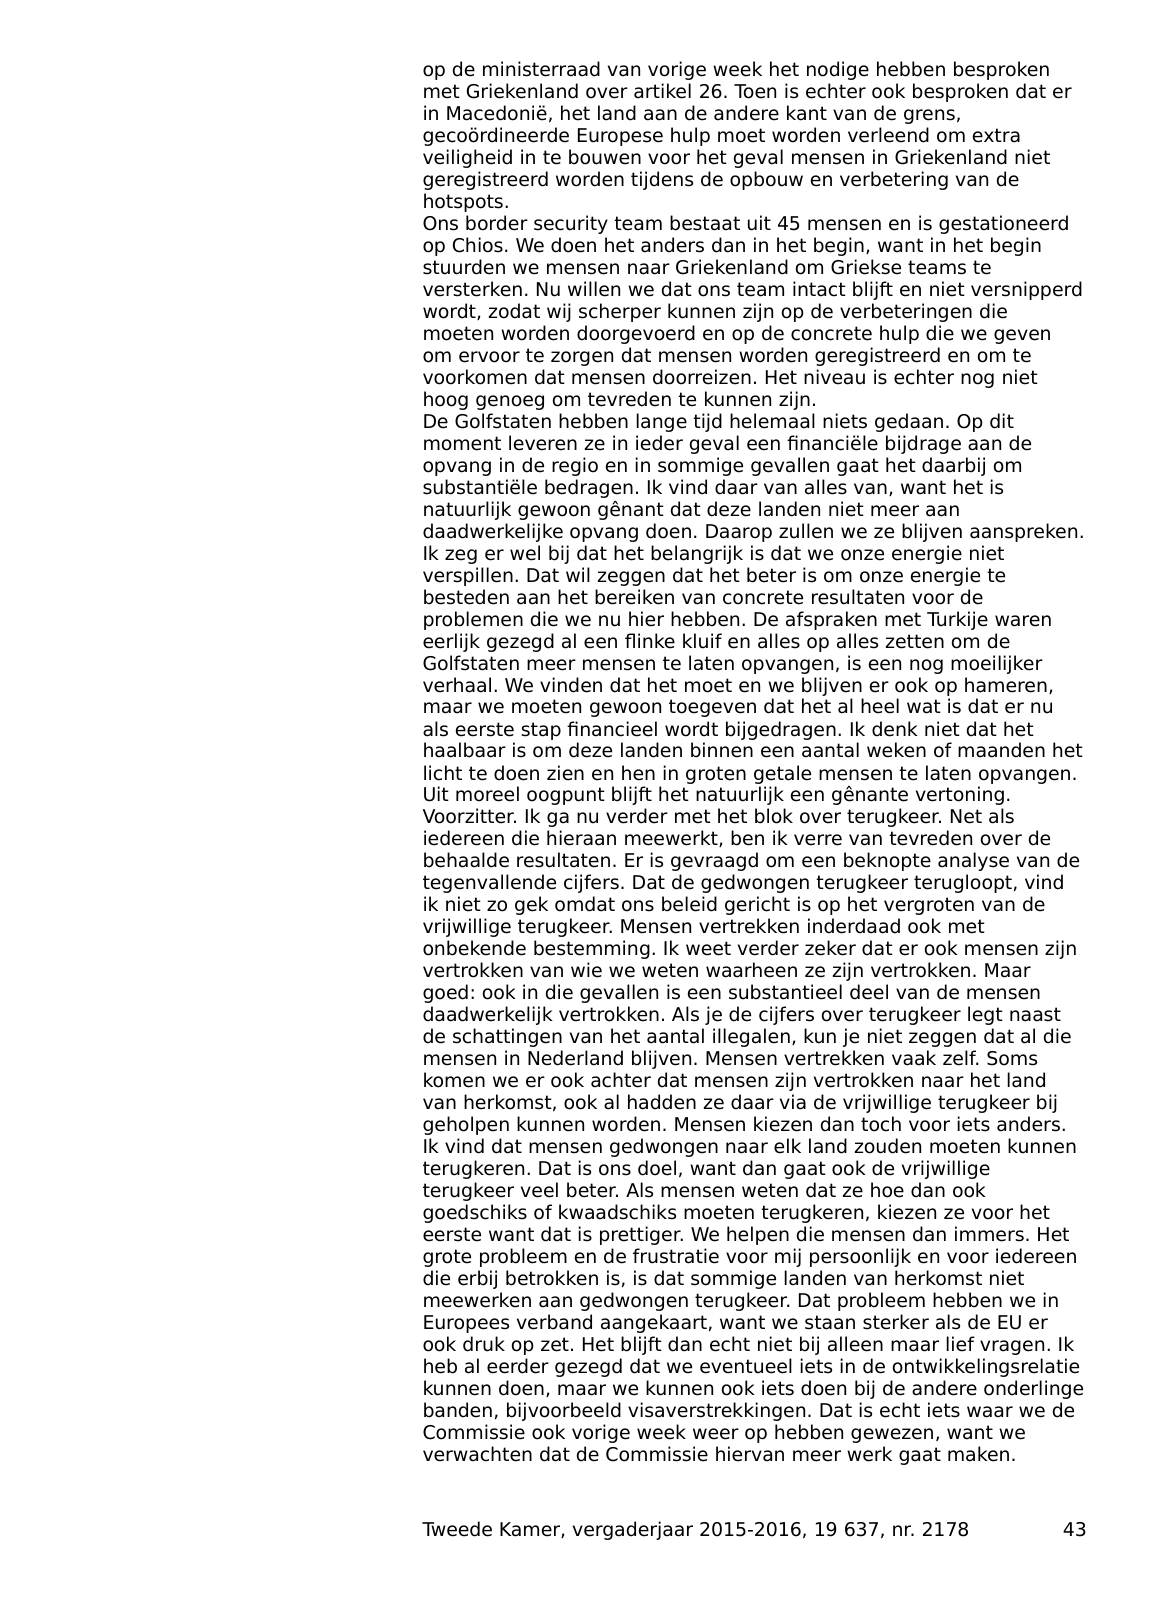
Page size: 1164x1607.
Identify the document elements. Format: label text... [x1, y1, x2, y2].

text Ons border security team bestaat uit 45 mensen en is gestationeerd op Chios. We doen het anders dan in het begin, want in het begin stuurden we mensen naar Griekenland om Griekse teams te versterken. Nu willen we dat ons team intact blijft en niet versnipperd wordt, zodat wij scherper kunnen zijn op de verbeteringen die moeten worden doorgevoerd en op de concrete hulp die we geven om ervoor te zorgen dat mensen worden geregistreerd en om te voorkomen dat mensen doorreizen. Het niveau is echter nog niet hoog genoeg om tevreden te kunnen zijn. [422, 213, 1087, 411]
text Voorzitter. Ik ga nu verder met het blok over terugkeer. Net als iedereen die hieraan meewerkt, ben ik verre van tevreden over de behaalde resultaten. Er is gevraagd om een beknopte analyse van de tegenvallende cijfers. Dat de gedwongen terugkeer terugloopt, vind ik niet zo gek omdat ons beleid gericht is op het vergroten van de vrijwillige terugkeer. Mensen vertrekken inderdaad ook met onbekende bestemming. Ik weet verder zeker dat er ook mensen zijn vertrokken van wie we weten waarheen ze zijn vertrokken. Maar goed: ook in die gevallen is een substantieel deel van de mensen daadwerkelijk vertrokken. Als je de cijfers over terugkeer legt naast de schattingen van het aantal illegalen, kun je niet zeggen dat al die mensen in Nederland blijven. Mensen vertrekken vaak zelf. Soms komen we er ook achter dat mensen zijn vertrokken naar het land van herkomst, ook al hadden ze daar via de vrijwillige terugkeer bij geholpen kunnen worden. Mensen kiezen dan toch voor iets anders. [422, 806, 1087, 1136]
text Ik vind dat mensen gedwongen naar elk land zouden moeten kunnen terugkeren. Dat is ons doel, want dan gaat ook de vrijwillige terugkeer veel beter. Als mensen weten dat ze hoe dan ook goedschiks of kwaadschiks moeten terugkeren, kiezen ze voor het eerste want dat is prettiger. We helpen die mensen dan immers. Het grote probleem en de frustratie voor mij persoonlijk en voor iedereen die erbij betrokken is, is dat sommige landen van herkomst niet meewerken aan gedwongen terugkeer. Dat probleem hebben we in Europees verband aangekaart, want we staan sterker als de EU er ook druk op zet. Het blijft dan echt niet bij alleen maar lief vragen. Ik heb al eerder gezegd dat we eventueel iets in de ontwikkelingsrelatie kunnen doen, maar we kunnen ook iets doen bij de andere onderlinge banden, bijvoorbeeld visaverstrekkingen. Dat is echt iets waar we de Commissie ook vorige week weer op hebben gewezen, want we verwachten dat de Commissie hiervan meer werk gaat maken. [422, 1136, 1087, 1466]
text De Golfstaten hebben lange tijd helemaal niets gedaan. Op dit moment leveren ze in ieder geval een financiële bijdrage aan de opvang in de regio en in sommige gevallen gaat het daarbij om substantiële bedragen. Ik vind daar van alles van, want het is natuurlijk gewoon gênant dat deze landen niet meer aan daadwerkelijke opvang doen. Daarop zullen we ze blijven aanspreken. Ik zeg er wel bij dat het belangrijk is dat we onze energie niet verspillen. Dat wil zeggen dat het beter is om onze energie te besteden aan het bereiken van concrete resultaten voor de problemen die we nu hier hebben. De afspraken met Turkije waren eerlijk gezegd al een flinke kluif en alles op alles zetten om de Golfstaten meer mensen te laten opvangen, is een nog moeilijker verhaal. We vinden dat het moet en we blijven er ook op hameren, maar we moeten gewoon toegeven dat het al heel wat is dat er nu als eerste stap financieel wordt bijgedragen. Ik denk niet dat het haalbaar is om deze landen binnen een aantal weken of maanden het licht te doen zien en hen in groten getale mensen te laten opvangen. Uit moreel oogpunt blijft het natuurlijk een gênante vertoning. [422, 411, 1087, 806]
text op de ministerraad van vorige week het nodige hebben besproken met Griekenland over artikel 26. Toen is echter ook besproken dat er in Macedonië, het land aan de andere kant van de grens, gecoördineerde Europese hulp moet worden verleend om extra veiligheid in te bouwen voor het geval mensen in Griekenland niet geregistreerd worden tijdens de opbouw en verbetering van de hotspots. [422, 59, 1087, 213]
